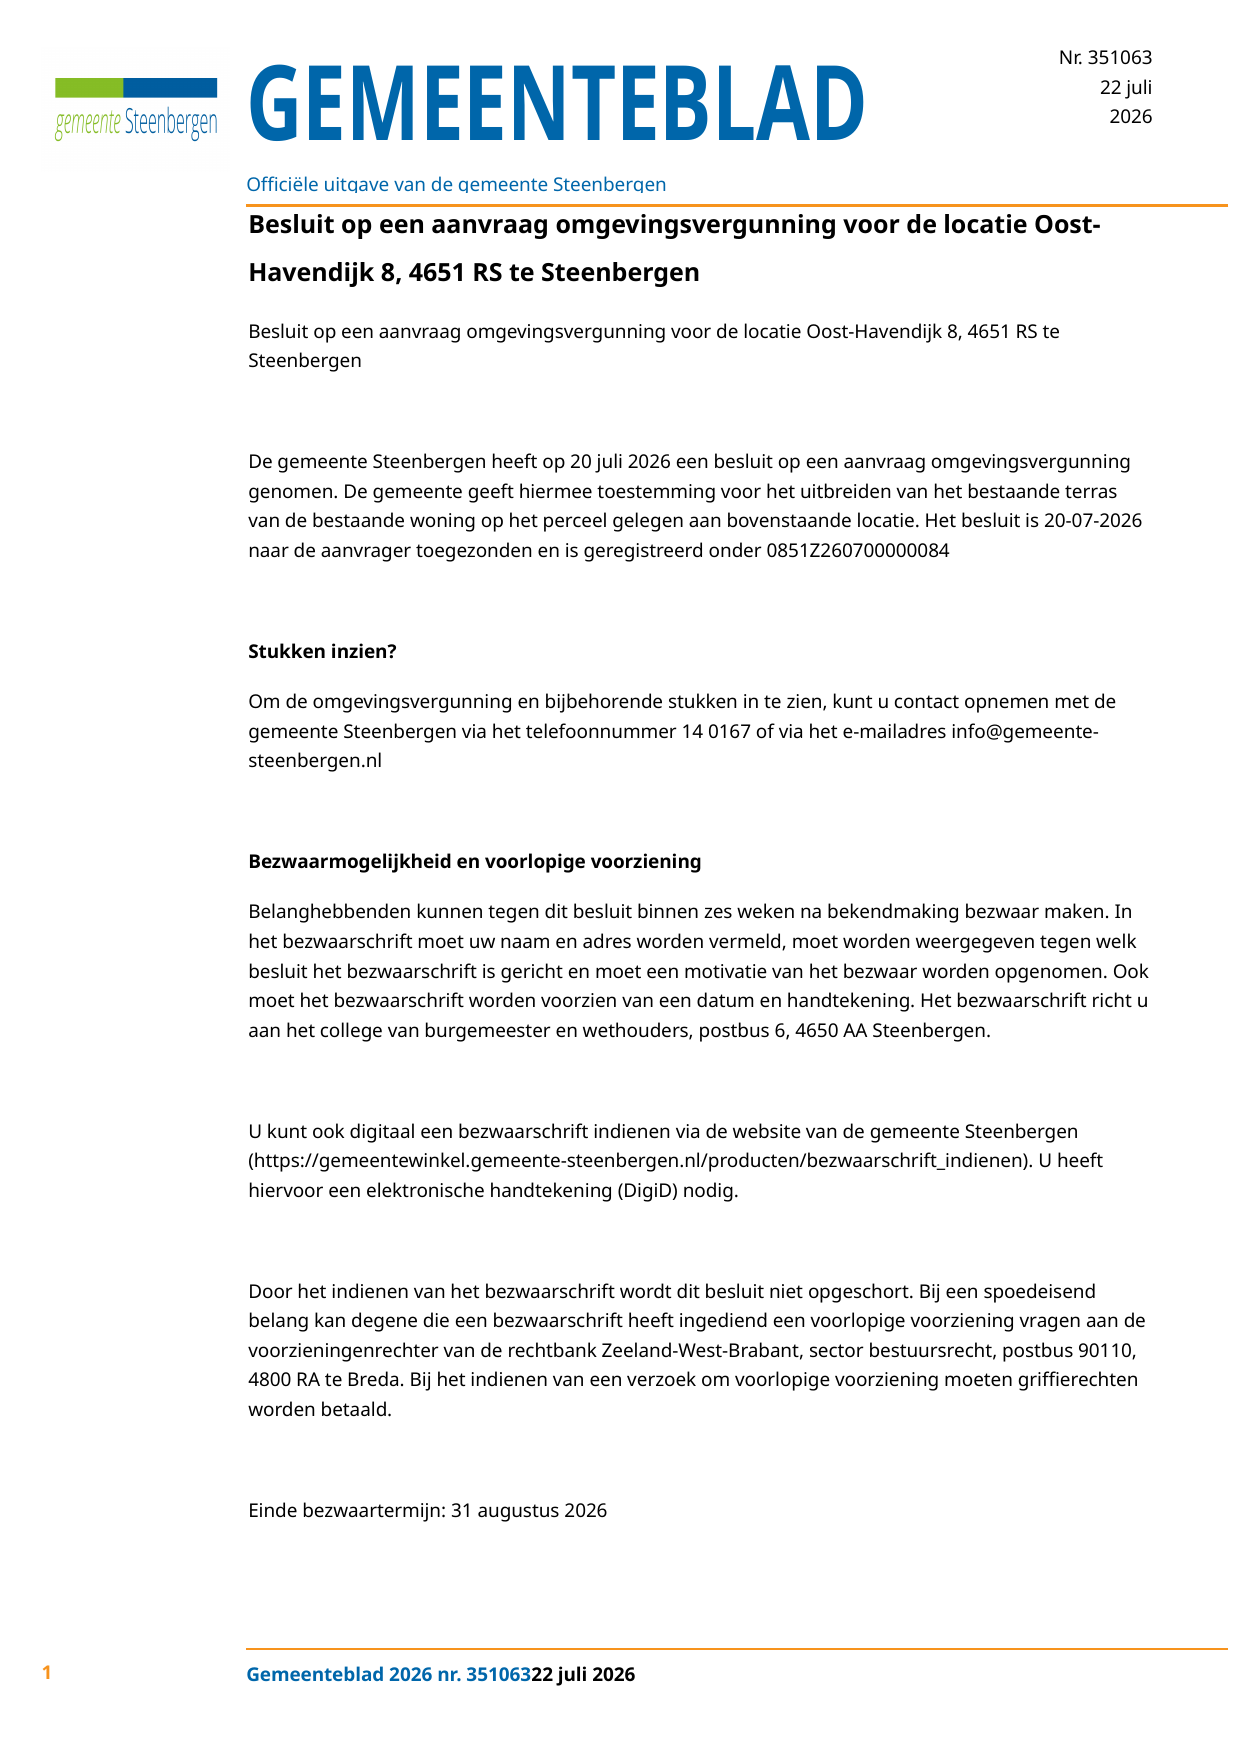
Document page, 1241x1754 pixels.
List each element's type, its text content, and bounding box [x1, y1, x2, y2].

text Om de omgevingsvergunning en bijbehorende stukken in te zien, kunt u contact opnemen met de gemeente Steenbergen via het telefoonnummer 14 0167 of via het e-mailadres info@gemeente-steenbergen.nl [248, 688, 1152, 773]
text Besluit op een aanvraag omgevingsvergunning voor de locatie Oost-Havendijk 8, 4651 RS te Steenbergen [248, 318, 1152, 373]
text Besluit op een aanvraag omgevingsvergunning voor de locatie Oost-Havendijk 8, 4651 RS te Steenbergen [248, 207, 1152, 288]
text Door het indienen van het bezwaarschrift wordt dit besluit niet opgeschort. Bij een spoedeisend belang kan degene die een bezwaarschrift heeft ingediend een voorlopige voorziening vragen aan de voorzieningenrechter van de rechtbank Zeeland-West-Brabant, sector bestuursrecht, postbus 90110, 4800 RA te Breda. Bij het indienen van een verzoek om voorlopige voorziening moeten griffierechten worden betaald. [248, 1278, 1152, 1422]
picture [41, 47, 231, 172]
text Belanghebbenden kunnen tegen dit besluit binnen zes weken na bekendmaking bezwaar maken. In het bezwaarschrift moet uw naam en adres worden vermeld, moet worden weergegeven tegen welk besluit het bezwaarschrift is gericht en moet een motivatie van het bezwaar worden opgenomen. Ook moet het bezwaarschrift worden voorzien van een datum en handtekening. Het bezwaarschrift richt u aan het college van burgemeester en wethouders, postbus 6, 4650 AA Steenbergen. [248, 899, 1152, 1043]
text U kunt ook digitaal een bezwaarschrift indienen via de website van de gemeente Steenbergen (https://gemeentewinkel.gemeente-steenbergen.nl/producten/bezwaarschrift_indienen). U heeft hiervoor een elektronische handtekening (DigiD) nodig. [248, 1118, 1152, 1203]
text Einde bezwaartermijn: 31 augustus 2026 [248, 1497, 1152, 1523]
text Bezwaarmogelijkheid en voorlopige voorziening [248, 848, 1152, 874]
text Stukken inzien? [248, 638, 1152, 664]
text De gemeente Steenbergen heeft op 20 juli 2026 een besluit op een aanvraag omgevingsvergunning genomen. De gemeente geeft hiermee toestemming voor het uitbreiden van het bestaande terras van de bestaande woning op het perceel gelegen aan bovenstaande locatie. Het besluit is 20-07-2026 naar de aanvrager toegezonden en is geregistreerd onder 0851Z260700000084 [248, 448, 1152, 563]
